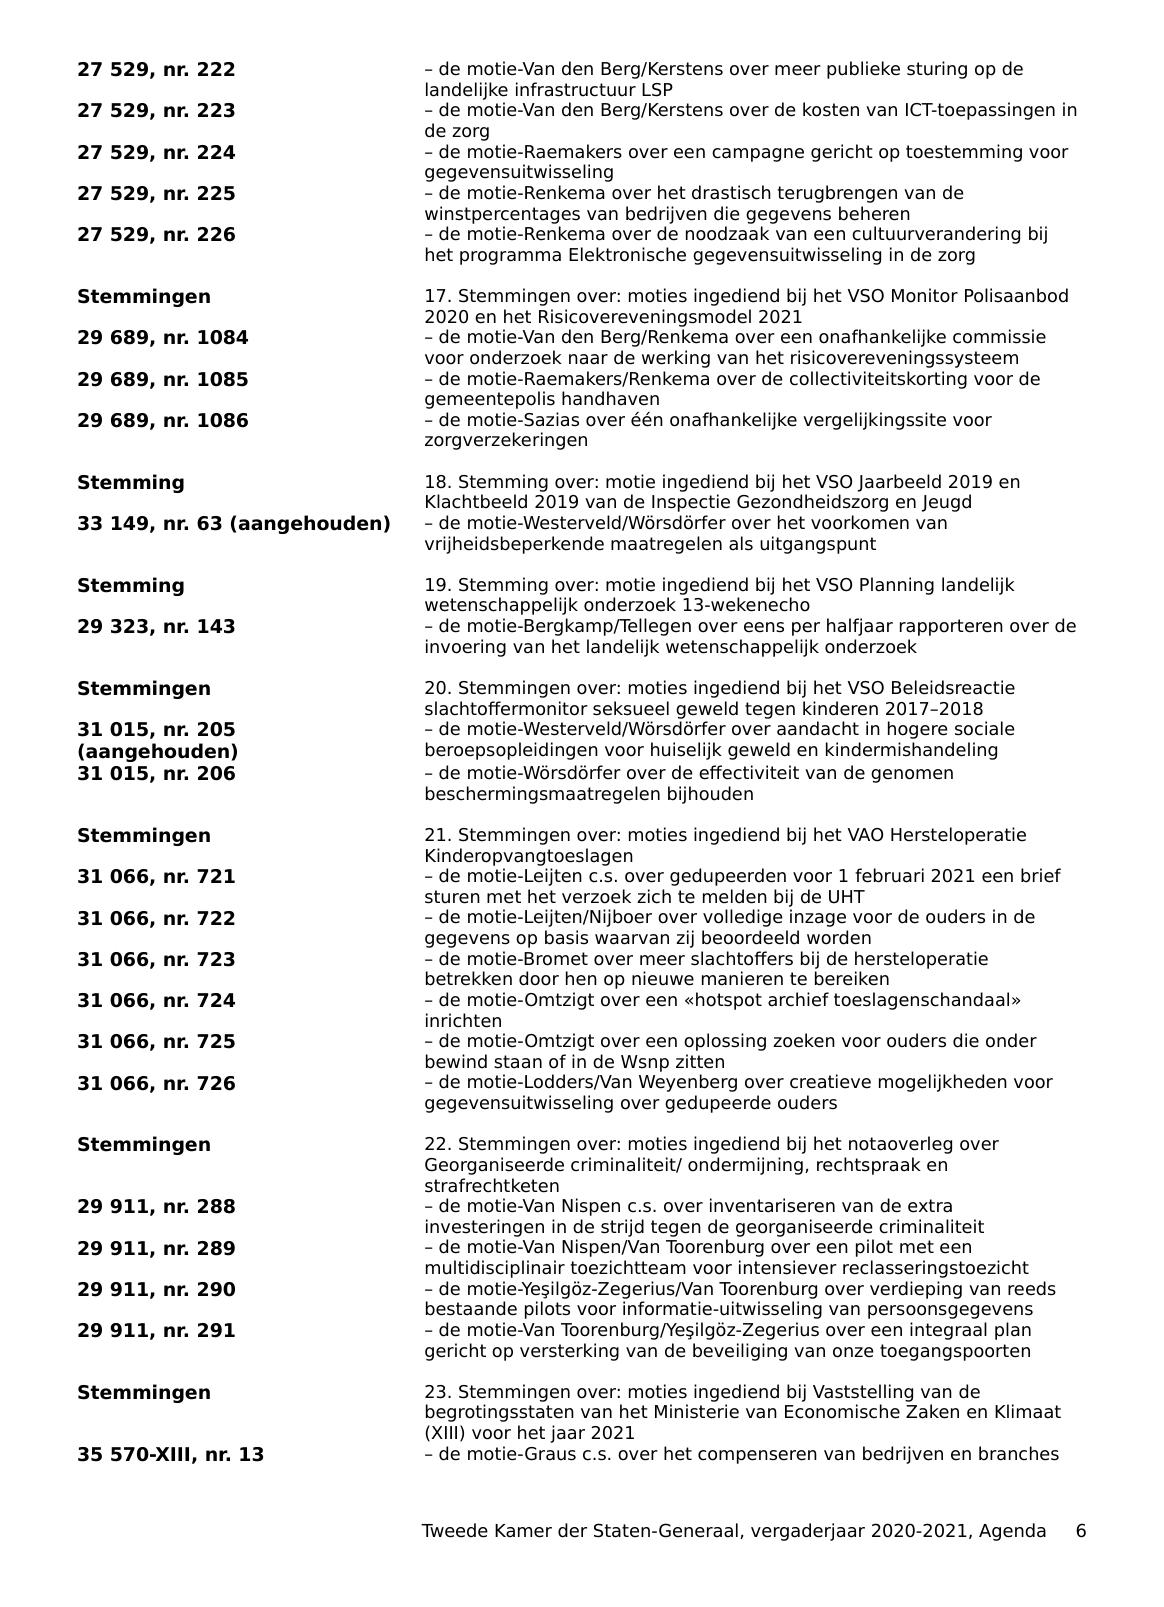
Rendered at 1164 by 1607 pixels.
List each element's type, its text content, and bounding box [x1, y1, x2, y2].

table_cell – de motie-Sazias over één onafhankelijke vergelijkingssite voor zorgverzekeringen [418, 410, 1087, 451]
table_cell [401, 616, 418, 657]
table_cell [401, 286, 418, 327]
table_cell [77, 554, 401, 575]
table_cell 20. Stemmingen over: moties ingediend bij het VSO Beleidsreactie slachtoffermonitor seksueel geweld tegen kinderen 2017–2018 [418, 678, 1087, 719]
table_cell 31 066, nr. 721 [77, 866, 401, 907]
table_cell – de motie-Omtzigt over een «hotspot archief toeslagenschandaal» inrichten [418, 990, 1087, 1031]
table_cell – de motie-Van den Berg/Kerstens over de kosten van ICT-toepassingen in de zorg [418, 100, 1087, 142]
table_cell [401, 719, 418, 763]
table_cell 31 066, nr. 722 [77, 908, 401, 949]
table_cell [401, 1196, 418, 1237]
table_cell 27 529, nr. 222 [77, 59, 401, 100]
table_cell 22. Stemmingen over: moties ingediend bij het notaoverleg over Georganiseerde criminaliteit/ ondermijning, rechtspraak en strafrechtketen [418, 1134, 1087, 1196]
table_cell [401, 1114, 418, 1134]
table_cell – de motie-Van den Berg/Renkema over een onafhankelijke commissie voor onderzoek naar de werking van het risicovereveningssysteem [418, 327, 1087, 368]
table_cell [401, 59, 418, 100]
table_cell 35 570-XIII, nr. 13 [77, 1444, 401, 1466]
table_cell – de motie-Leijten c.s. over gedupeerden voor 1 februari 2021 een brief sturen met het verzoek zich te melden bij de UHT [418, 866, 1087, 907]
table_cell 31 015, nr. 205 (aangehouden) [77, 719, 401, 763]
table_cell 29 323, nr. 143 [77, 616, 401, 657]
table_cell [401, 1382, 418, 1444]
table_cell – de motie-Graus c.s. over het compenseren van bedrijven en branches [418, 1444, 1087, 1466]
table_cell Stemming [77, 575, 401, 616]
table_cell [418, 265, 1087, 286]
table_cell [401, 224, 418, 265]
table_cell 21. Stemmingen over: moties ingediend bij het VAO Hersteloperatie Kinderopvangtoeslagen [418, 825, 1087, 866]
table_cell 31 066, nr. 725 [77, 1031, 401, 1072]
table_cell 29 911, nr. 291 [77, 1320, 401, 1361]
table_cell Stemmingen [77, 286, 401, 327]
table_cell – de motie-Yeşilgöz-Zegerius/Van Toorenburg over verdieping van reeds bestaande pilots voor informatie-uitwisseling van persoonsgegevens [418, 1279, 1087, 1320]
table_cell [418, 554, 1087, 575]
table_cell [77, 1361, 401, 1382]
table_cell Stemmingen [77, 825, 401, 866]
table_cell [418, 1114, 1087, 1134]
table_cell – de motie-Raemakers over een campagne gericht op toestemming voor gegevensuitwisseling [418, 142, 1087, 183]
table_cell – de motie-Renkema over de noodzaak van een cultuurverandering bij het programma Elektronische gegevensuitwisseling in de zorg [418, 224, 1087, 265]
table_cell 23. Stemmingen over: moties ingediend bij Vaststelling van de begrotingsstaten van het Ministerie van Economische Zaken en Klimaat (XIII) voor het jaar 2021 [418, 1382, 1087, 1444]
table_cell 27 529, nr. 224 [77, 142, 401, 183]
table_cell Stemming [77, 472, 401, 513]
table_cell [401, 513, 418, 554]
table_cell [401, 472, 418, 513]
table_cell – de motie-Van Toorenburg/Yeşilgöz-Zegerius over een integraal plan gericht op versterking van de beveiliging van onze toegangspoorten [418, 1320, 1087, 1361]
table_cell – de motie-Wörsdörfer over de effectiviteit van de genomen beschermingsmaatregelen bijhouden [418, 763, 1087, 804]
table_cell – de motie-Leijten/Nijboer over volledige inzage voor de ouders in de gegevens op basis waarvan zij beoordeeld worden [418, 908, 1087, 949]
table_cell [401, 410, 418, 451]
table_cell Stemmingen [77, 678, 401, 719]
table_cell 18. Stemming over: motie ingediend bij het VSO Jaarbeeld 2019 en Klachtbeeld 2019 van de Inspectie Gezondheidszorg en Jeugd [418, 472, 1087, 513]
table_cell [401, 990, 418, 1031]
table_cell [77, 265, 401, 286]
table_cell 29 689, nr. 1085 [77, 369, 401, 410]
table_cell [77, 1114, 401, 1134]
table_cell [401, 678, 418, 719]
table_cell – de motie-Lodders/Van Weyenberg over creatieve mogelijkheden voor gegevensuitwisseling over gedupeerde ouders [418, 1073, 1087, 1114]
table_cell [418, 1361, 1087, 1382]
table_cell – de motie-Bergkamp/Tellegen over eens per halfjaar rapporteren over de invoering van het landelijk wetenschappelijk onderzoek [418, 616, 1087, 657]
table_cell 29 911, nr. 290 [77, 1279, 401, 1320]
table_cell 27 529, nr. 226 [77, 224, 401, 265]
table_cell [401, 100, 418, 142]
table_cell 29 689, nr. 1084 [77, 327, 401, 368]
table_cell [401, 142, 418, 183]
table_cell Stemmingen [77, 1134, 401, 1196]
table_cell [418, 804, 1087, 825]
table_cell [401, 1320, 418, 1361]
table_cell 31 066, nr. 724 [77, 990, 401, 1031]
table_cell 19. Stemming over: motie ingediend bij het VSO Planning landelijk wetenschappelijk onderzoek 13-wekenecho [418, 575, 1087, 616]
table_cell [77, 657, 401, 678]
table_cell 27 529, nr. 223 [77, 100, 401, 142]
table_cell [401, 908, 418, 949]
table_cell [77, 804, 401, 825]
table_cell [77, 451, 401, 472]
table_cell [401, 763, 418, 804]
table_cell [401, 265, 418, 286]
table_cell [401, 554, 418, 575]
table_cell [401, 1279, 418, 1320]
table_cell [401, 1361, 418, 1382]
table_cell 17. Stemmingen over: moties ingediend bij het VSO Monitor Polisaanbod 2020 en het Risicovereveningsmodel 2021 [418, 286, 1087, 327]
table_cell [401, 1238, 418, 1279]
table_cell 29 911, nr. 288 [77, 1196, 401, 1237]
table_cell [401, 1444, 418, 1466]
table_cell [401, 369, 418, 410]
table_cell [401, 866, 418, 907]
table_cell 31 015, nr. 206 [77, 763, 401, 804]
table_cell Stemmingen [77, 1382, 401, 1444]
table_cell – de motie-Bromet over meer slachtoffers bij de hersteloperatie betrekken door hen op nieuwe manieren te bereiken [418, 949, 1087, 990]
table_cell [401, 657, 418, 678]
table_cell 29 911, nr. 289 [77, 1238, 401, 1279]
table_cell [418, 451, 1087, 472]
table_cell – de motie-Van den Berg/Kerstens over meer publieke sturing op de landelijke infrastructuur LSP [418, 59, 1087, 100]
table_cell – de motie-Van Nispen/Van Toorenburg over een pilot met een multidisciplinair toezichtteam voor intensiever reclasseringstoezicht [418, 1238, 1087, 1279]
table_cell 31 066, nr. 723 [77, 949, 401, 990]
table_cell – de motie-Raemakers/Renkema over de collectiviteitskorting voor de gemeentepolis handhaven [418, 369, 1087, 410]
table_cell [401, 804, 418, 825]
table_cell – de motie-Westerveld/Wörsdörfer over het voorkomen van vrijheidsbeperkende maatregelen als uitgangspunt [418, 513, 1087, 554]
table_cell 27 529, nr. 225 [77, 183, 401, 224]
table_cell 31 066, nr. 726 [77, 1073, 401, 1114]
table_cell 33 149, nr. 63 (aangehouden) [77, 513, 401, 554]
table_cell [401, 183, 418, 224]
table_cell [401, 327, 418, 368]
table_cell – de motie-Westerveld/Wörsdörfer over aandacht in hogere sociale beroepsopleidingen voor huiselijk geweld en kindermishandeling [418, 719, 1087, 763]
table_cell – de motie-Omtzigt over een oplossing zoeken voor ouders die onder bewind staan of in de Wsnp zitten [418, 1031, 1087, 1072]
table_cell [401, 575, 418, 616]
table_cell – de motie-Van Nispen c.s. over inventariseren van de extra investeringen in de strijd tegen de georganiseerde criminaliteit [418, 1196, 1087, 1237]
table_cell [401, 1134, 418, 1196]
table_cell [401, 825, 418, 866]
table_cell [418, 657, 1087, 678]
table_cell [401, 1031, 418, 1072]
table_cell [401, 1073, 418, 1114]
table_cell – de motie-Renkema over het drastisch terugbrengen van de winstpercentages van bedrijven die gegevens beheren [418, 183, 1087, 224]
table_cell 29 689, nr. 1086 [77, 410, 401, 451]
table_cell [401, 451, 418, 472]
table_cell [401, 949, 418, 990]
